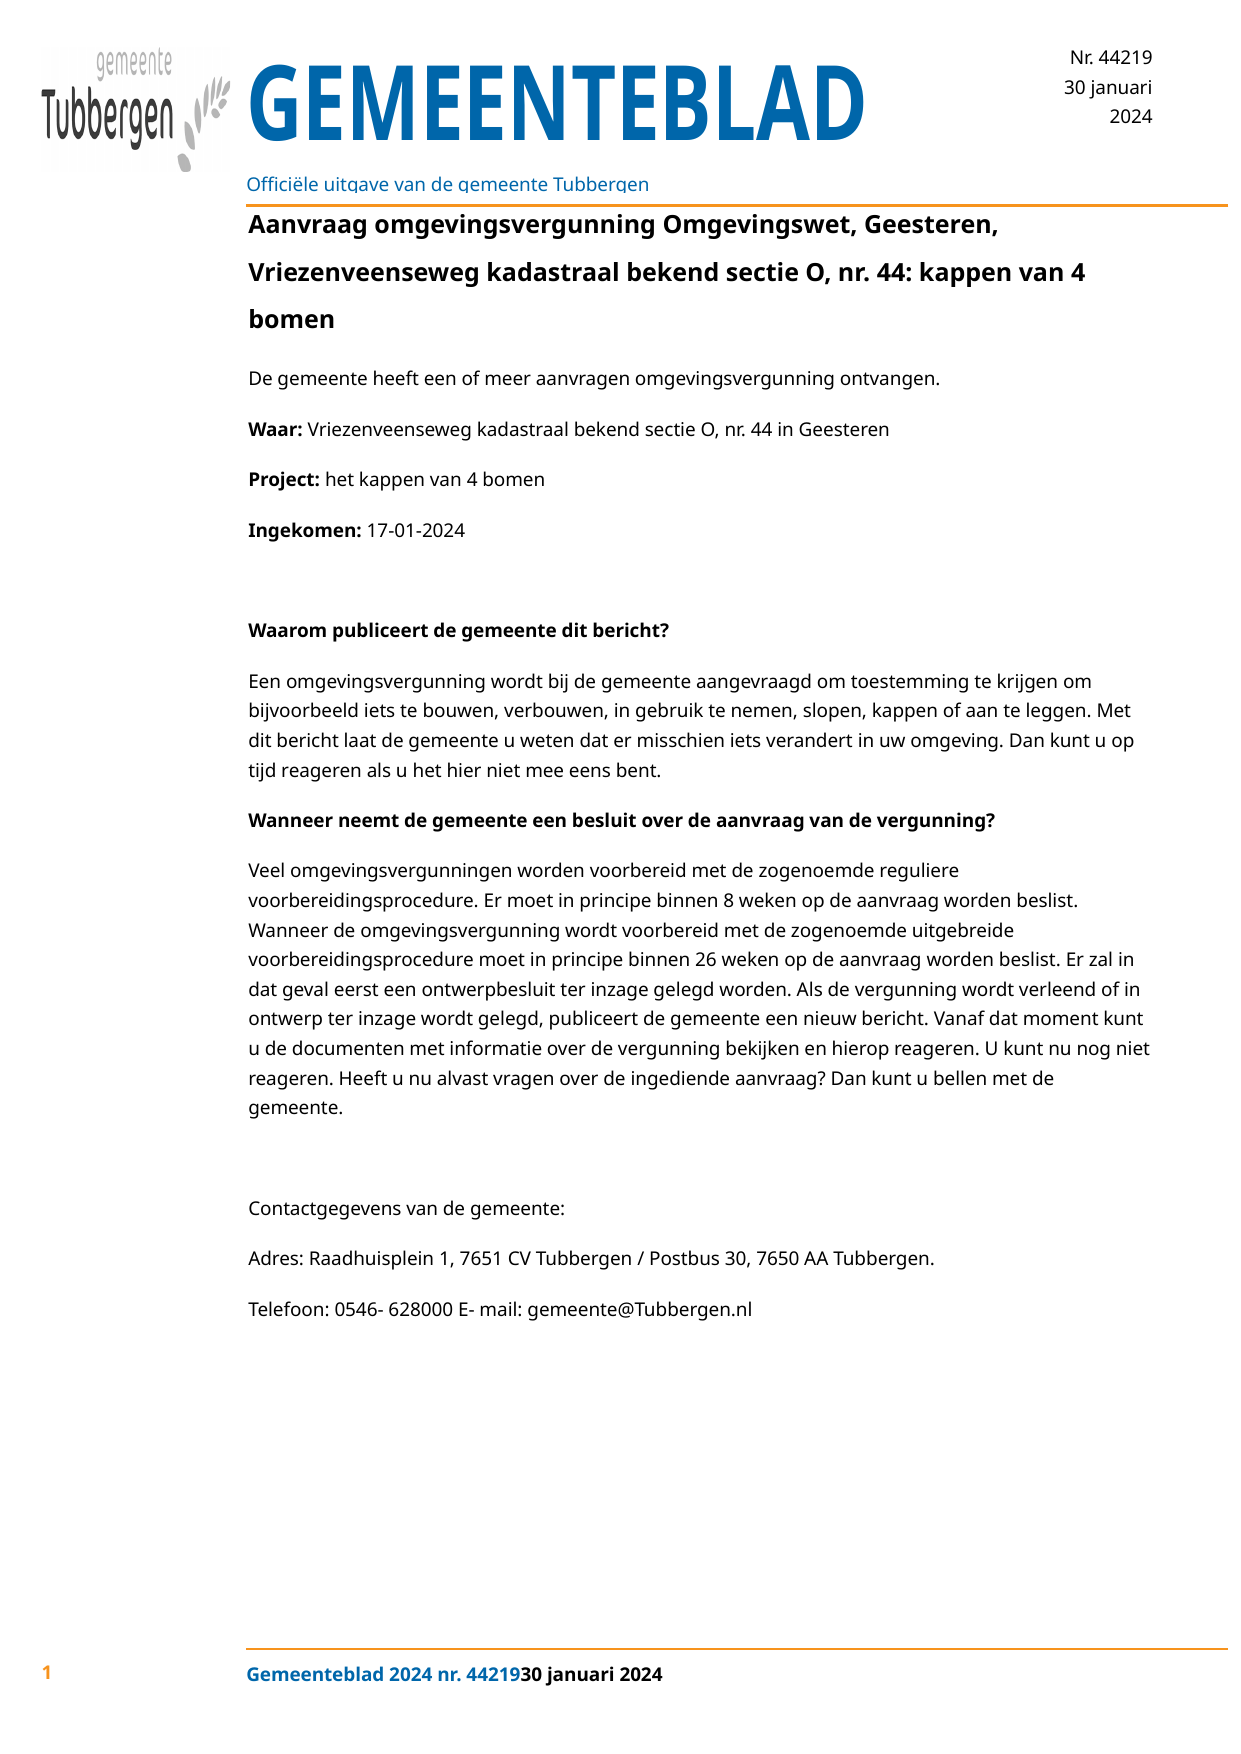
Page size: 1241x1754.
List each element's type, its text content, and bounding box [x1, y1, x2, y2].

picture [41, 47, 231, 172]
text Aanvraag omgevingsvergunning Omgevingswet, Geesteren, Vriezenveenseweg kadastraal bekend sectie O, nr. 44: kappen van 4 bomen [248, 207, 1152, 336]
text Waarom publiceert de gemeente dit bericht? [248, 618, 1152, 643]
text Veel omgevingsvergunningen worden voorbereid met de zogenoemde reguliere voorbereidingsprocedure. Er moet in principe binnen 8 weken op de aanvraag worden beslist. Wanneer de omgevingsvergunning wordt voorbereid met de zogenoemde uitgebreide voorbereidingsprocedure moet in principe binnen 26 weken op de aanvraag worden beslist. Er zal in dat geval eerst een ontwerpbesluit ter inzage gelegd worden. Als de vergunning wordt verleend of in ontwerp ter inzage wordt gelegd, publiceert de gemeente een nieuw bericht. Vanaf dat moment kunt u de documenten met informatie over de vergunning bekijken en hierop reageren. U kunt nu nog niet reageren. Heeft u nu alvast vragen over de ingediende aanvraag? Dan kunt u bellen met de gemeente. [248, 858, 1152, 1120]
text De gemeente heeft een of meer aanvragen omgevingsvergunning ontvangen. [248, 366, 1152, 391]
text Ingekomen: 17-01-2024 [248, 517, 1152, 542]
text Contactgegevens van de gemeente: [248, 1195, 1152, 1221]
text Waar: Vriezenveenseweg kadastraal bekend sectie O, nr. 44 in Geesteren [248, 416, 1152, 442]
text Telefoon: 0546- 628000 E- mail: gemeente@Tubbergen.nl [248, 1296, 1152, 1322]
text Wanneer neemt de gemeente een besluit over de aanvraag van de vergunning? [248, 807, 1152, 833]
text Project: het kappen van 4 bomen [248, 466, 1152, 492]
text Adres: Raadhuisplein 1, 7651 CV Tubbergen / Postbus 30, 7650 AA Tubbergen. [248, 1246, 1152, 1271]
text Een omgevingsvergunning wordt bij de gemeente aangevraagd om toestemming te krijgen om bijvoorbeeld iets te bouwen, verbouwen, in gebruik te nemen, slopen, kappen of aan te leggen. Met dit bericht laat de gemeente u weten dat er misschien iets verandert in uw omgeving. Dan kunt u op tijd reageren als u het hier niet mee eens bent. [248, 668, 1152, 782]
